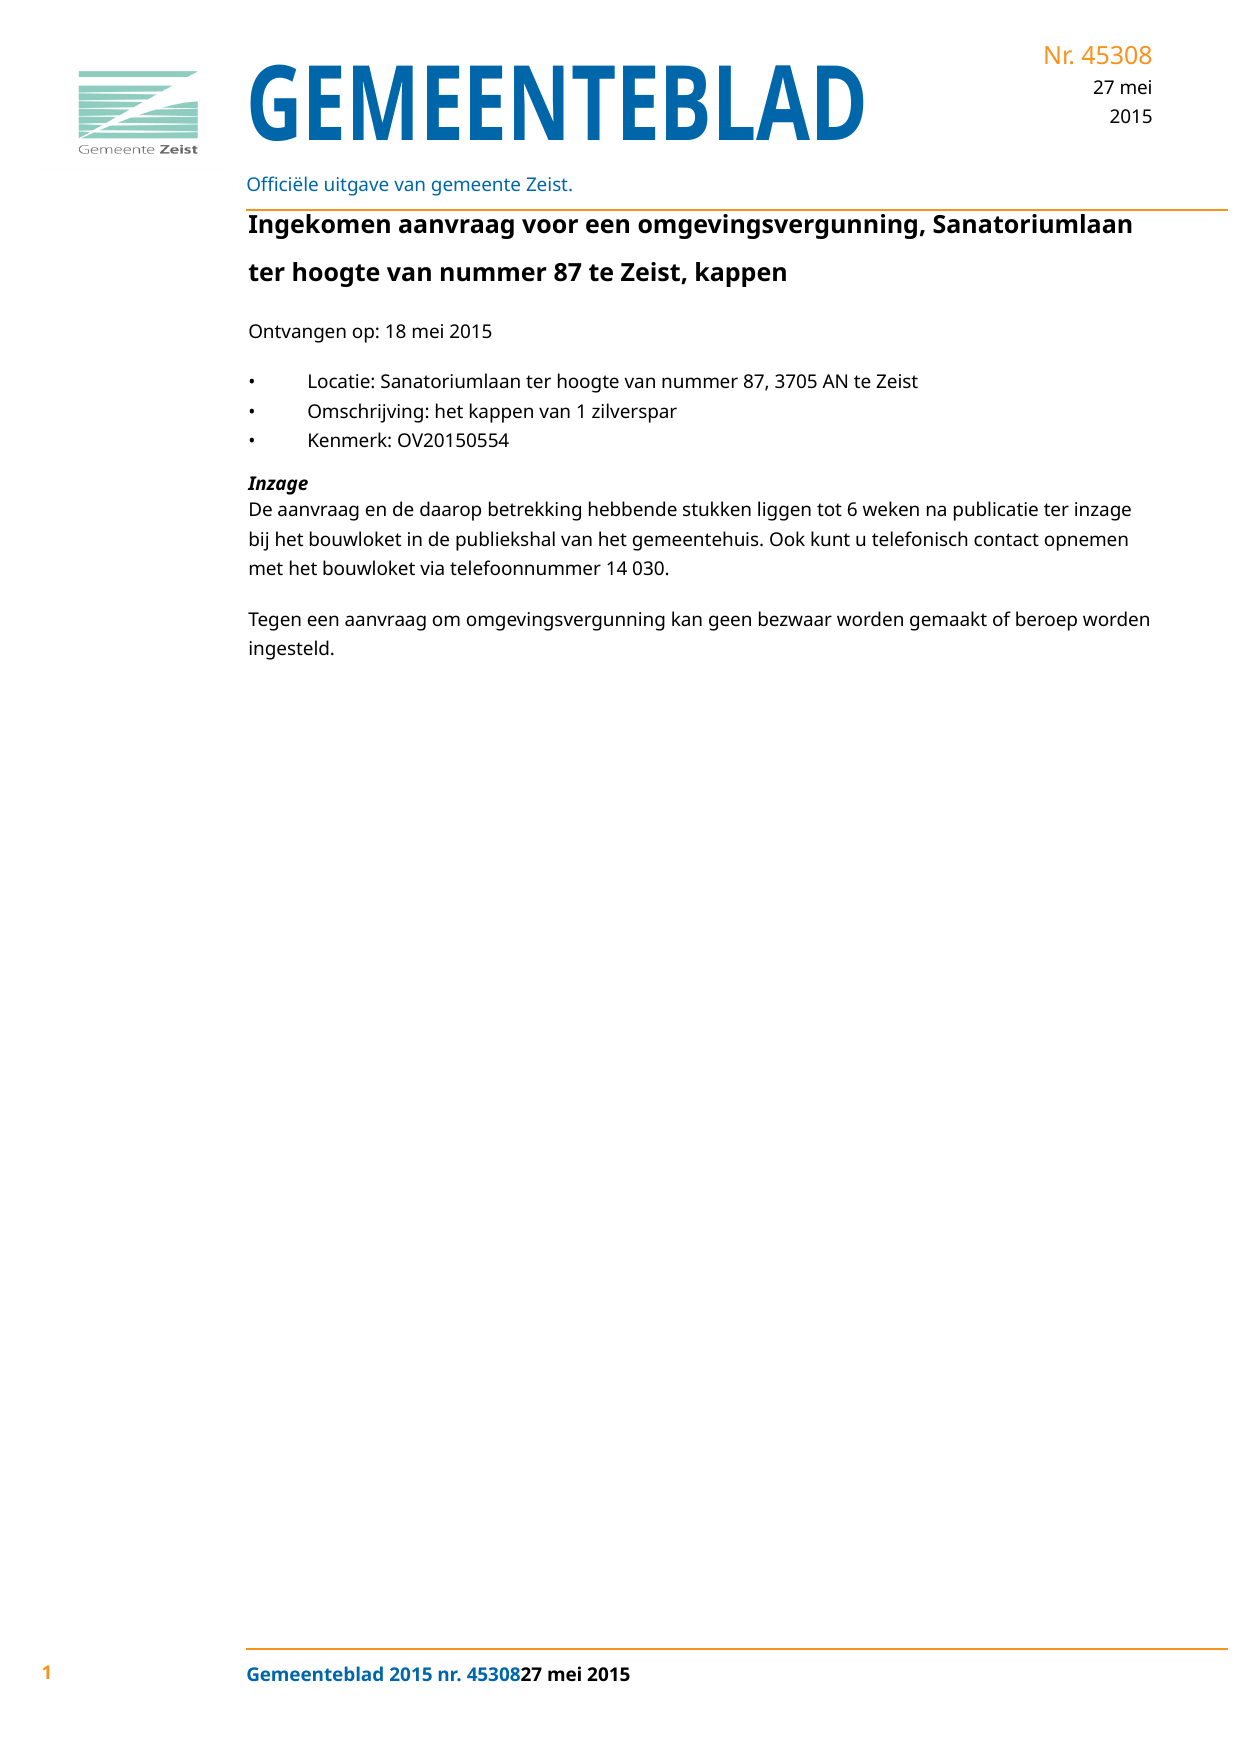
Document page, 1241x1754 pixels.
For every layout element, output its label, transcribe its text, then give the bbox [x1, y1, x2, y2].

list Locatie: Sanatoriumlaan ter hoogte van nummer 87, 3705 AN te Zeist [248, 368, 1152, 394]
text Ingekomen aanvraag voor een omgevingsvergunning, Sanatoriumlaan ter hoogte van nummer 87 te Zeist, kappen [248, 211, 1152, 288]
text Tegen een aanvraag om omgevingsvergunning kan geen bezwaar worden gemaakt of beroep worden ingesteld. [248, 606, 1152, 661]
text Ontvangen op: 18 mei 2015 [248, 318, 1152, 344]
picture [41, 47, 231, 172]
list Kenmerk: OV20150554 [248, 427, 1152, 453]
text De aanvraag en de daarop betrekking hebbende stukken liggen tot 6 weken na publicatie ter inzage bij het bouwloket in de publiekshal van het gemeentehuis. Ook kunt u telefonisch contact opnemen met het bouwloket via telefoonnummer 14 030. [248, 496, 1152, 581]
text Inzage [248, 471, 1152, 496]
list Omschrijving: het kappen van 1 zilverspar [248, 398, 1152, 424]
